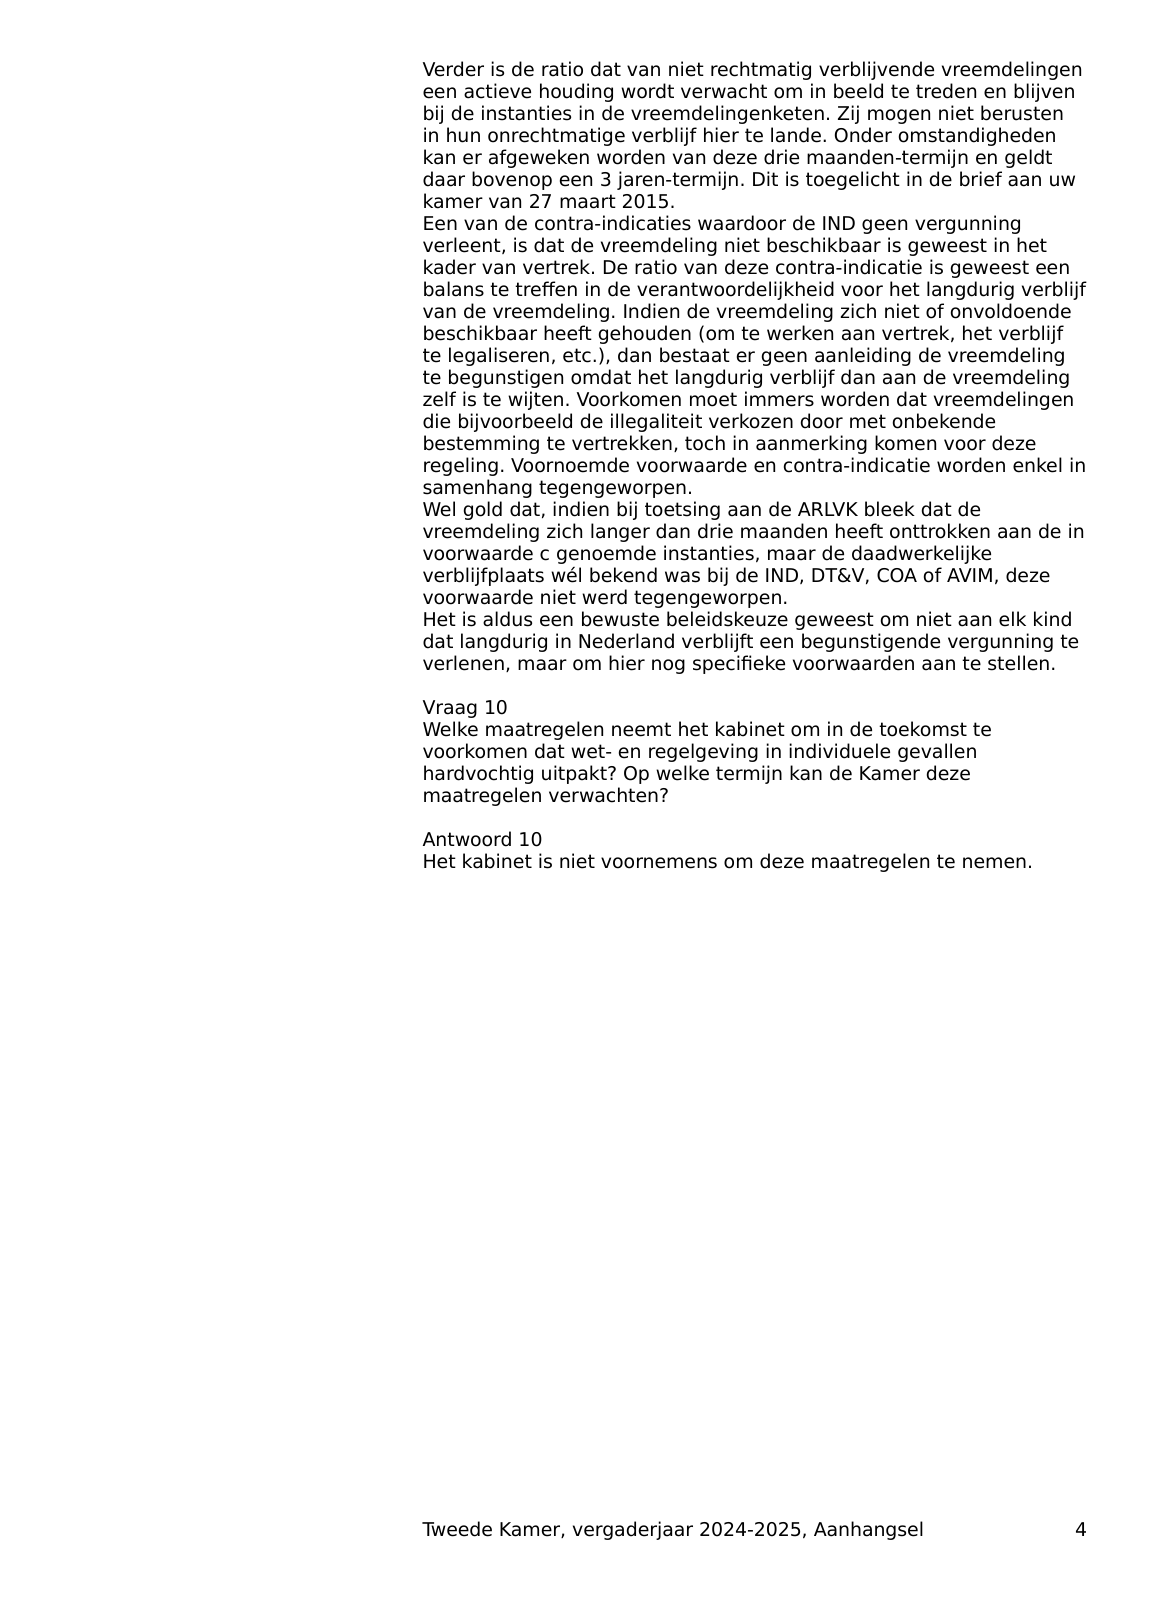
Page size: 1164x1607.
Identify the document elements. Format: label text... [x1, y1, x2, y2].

text Welke maatregelen neemt het kabinet om in de toekomst te voorkomen dat wet- en regelgeving in individuele gevallen hardvochtig uitpakt? Op welke termijn kan de Kamer deze maatregelen verwachten? [422, 719, 1087, 807]
text Verder is de ratio dat van niet rechtmatig verblijvende vreemdelingen een actieve houding wordt verwacht om in beeld te treden en blijven bij de instanties in de vreemdelingenketen. Zij mogen niet berusten in hun onrechtmatige verblijf hier te lande. Onder omstandigheden kan er afgeweken worden van deze drie maanden-termijn en geldt daar bovenop een 3 jaren-termijn. Dit is toegelicht in de brief aan uw kamer van 27 maart 2015. [422, 59, 1087, 213]
text Wel gold dat, indien bij toetsing aan de ARLVK bleek dat de vreemdeling zich langer dan drie maanden heeft onttrokken aan de in voorwaarde c genoemde instanties, maar de daadwerkelijke verblijfplaats wél bekend was bij de IND, DT&V, COA of AVIM, deze voorwaarde niet werd tegengeworpen. [422, 499, 1087, 608]
text Een van de contra-indicaties waardoor de IND geen vergunning verleent, is dat de vreemdeling niet beschikbaar is geweest in het kader van vertrek. De ratio van deze contra-indicatie is geweest een balans te treffen in de verantwoordelijkheid voor het langdurig verblijf van de vreemdeling. Indien de vreemdeling zich niet of onvoldoende beschikbaar heeft gehouden (om te werken aan vertrek, het verblijf te legaliseren, etc.), dan bestaat er geen aanleiding de vreemdeling te begunstigen omdat het langdurig verblijf dan aan de vreemdeling zelf is te wijten. Voorkomen moet immers worden dat vreemdelingen die bijvoorbeeld de illegaliteit verkozen door met onbekende bestemming te vertrekken, toch in aanmerking komen voor deze regeling. Voornoemde voorwaarde en contra-indicatie worden enkel in samenhang tegengeworpen. [422, 213, 1087, 499]
text Vraag 10 [422, 697, 1087, 719]
text Antwoord 10 [422, 829, 1087, 851]
text Het kabinet is niet voornemens om deze maatregelen te nemen. [422, 851, 1087, 873]
text Het is aldus een bewuste beleidskeuze geweest om niet aan elk kind dat langdurig in Nederland verblijft een begunstigende vergunning te verlenen, maar om hier nog specifieke voorwaarden aan te stellen. [422, 608, 1087, 674]
